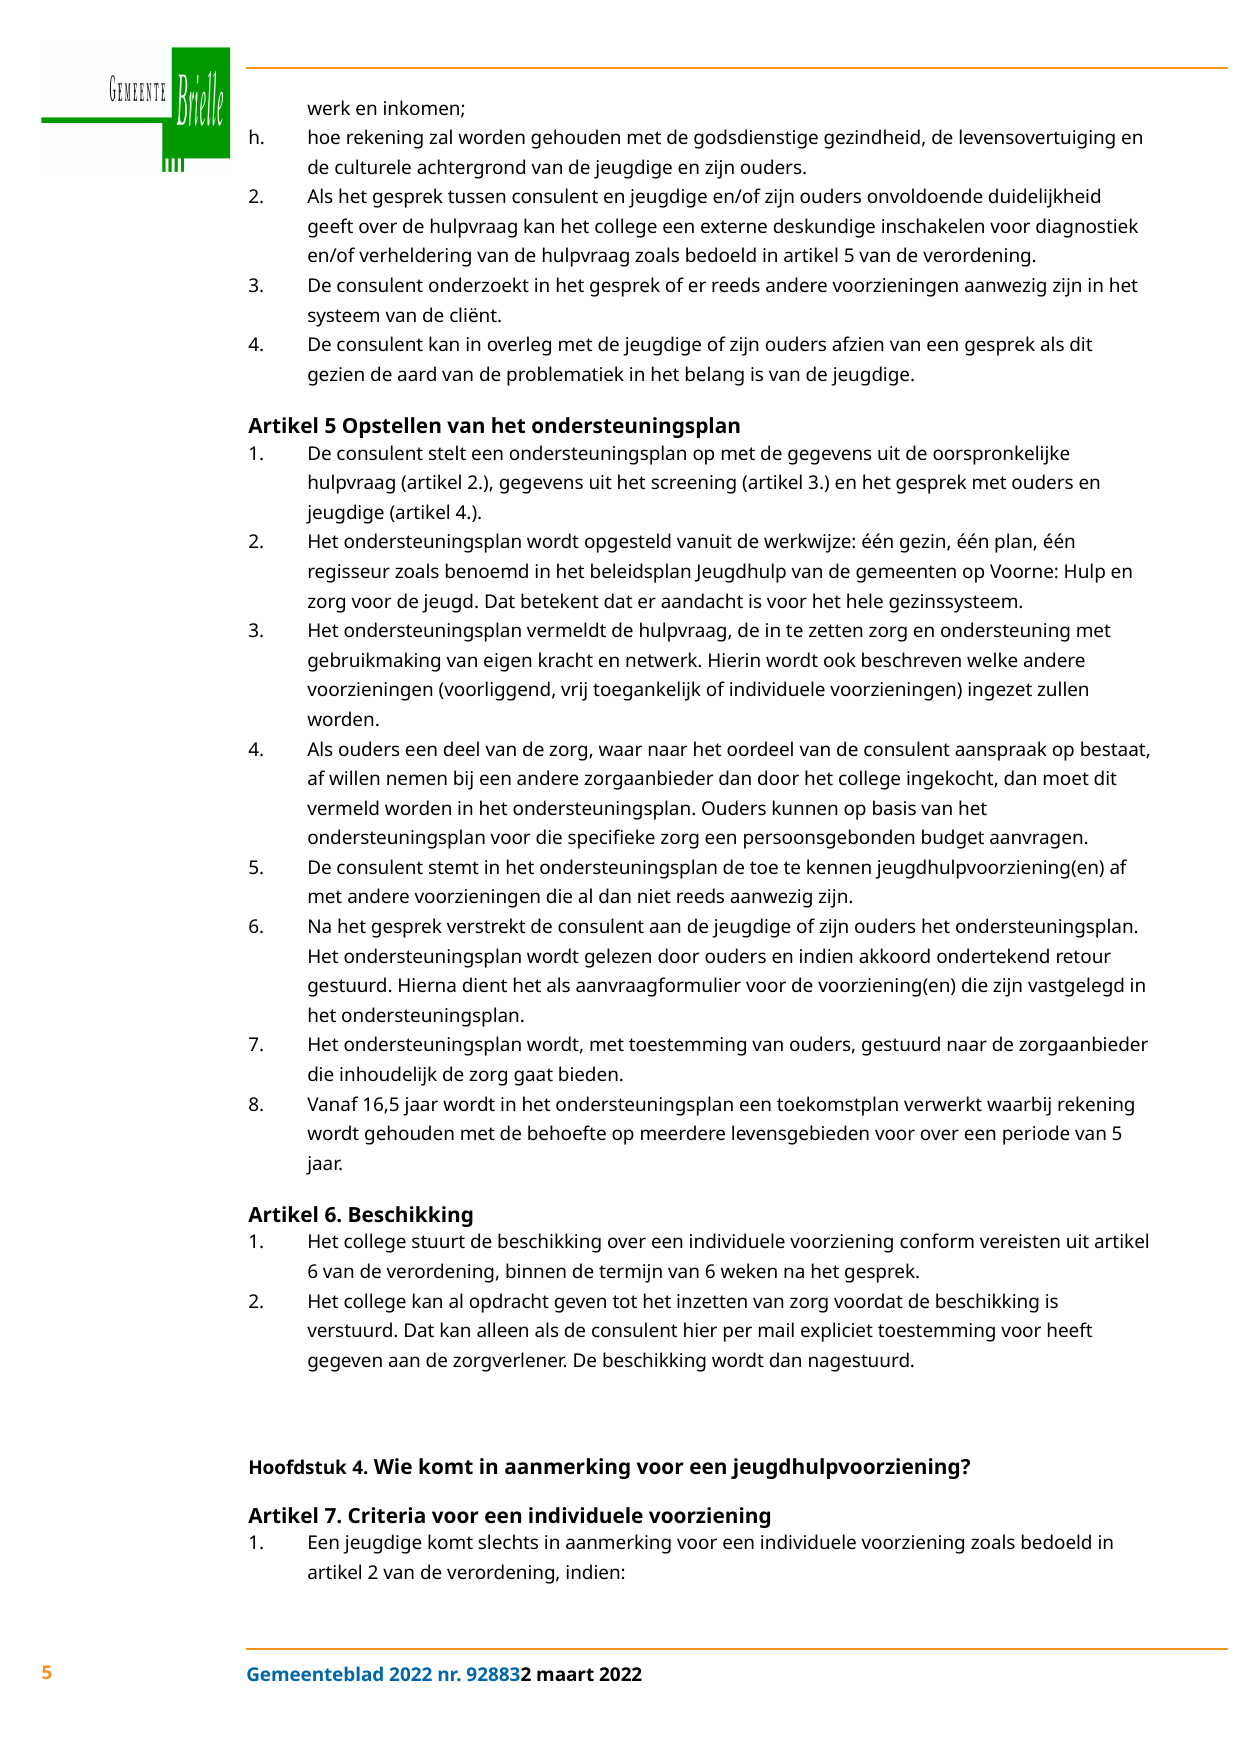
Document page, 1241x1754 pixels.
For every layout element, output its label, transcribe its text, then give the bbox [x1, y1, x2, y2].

text Artikel 6. Beschikking [248, 1200, 1152, 1229]
list werk en inkomen; [248, 95, 1152, 121]
list hoe rekening zal worden gehouden met de godsdienstige gezindheid, de levensovertuiging en de culturele achtergrond van de jeugdige en zijn ouders. [248, 124, 1152, 180]
list De consulent onderzoekt in het gesprek of er reeds andere voorzieningen aanwezig zijn in het systeem van de cliënt. [248, 272, 1152, 328]
list De consulent kan in overleg met de jeugdige of zijn ouders afzien van een gesprek als dit gezien de aard van de problematiek in het belang is van de jeugdige. [248, 331, 1152, 387]
list Als ouders een deel van de zorg, waar naar het oordeel van de consulent aanspraak op bestaat, af willen nemen bij een andere zorgaanbieder dan door het college ingekocht, dan moet dit vermeld worden in het ondersteuningsplan. Ouders kunnen op basis van het ondersteuningsplan voor die specifieke zorg een persoonsgebonden budget aanvragen. [248, 736, 1152, 850]
list Een jeugdige komt slechts in aanmerking voor een individuele voorziening zoals bedoeld in artikel 2 van de verordening, indien: [248, 1529, 1152, 1585]
text Artikel 7. Criteria voor een individuele voorziening [248, 1501, 1152, 1529]
list Het college stuurt de beschikking over een individuele voorziening conform vereisten uit artikel 6 van de verordening, binnen de termijn van 6 weken na het gesprek. [248, 1229, 1152, 1284]
list Na het gesprek verstrekt de consulent aan de jeugdige of zijn ouders het ondersteuningsplan. Het ondersteuningsplan wordt gelezen door ouders en indien akkoord ondertekend retour gestuurd. Hierna dient het als aanvraagformulier voor de voorziening(en) die zijn vastgelegd in het ondersteuningsplan. [248, 913, 1152, 1028]
text Hoofdstuk 4. Wie komt in aanmerking voor een jeugdhulpvoorziening? [248, 1452, 1152, 1480]
list Als het gesprek tussen consulent en jeugdige en/of zijn ouders onvoldoende duidelijkheid geeft over de hulpvraag kan het college een externe deskundige inschakelen voor diagnostiek en/of verheldering van de hulpvraag zoals bedoeld in artikel 5 van de verordening. [248, 183, 1152, 268]
list Het ondersteuningsplan vermeldt de hulpvraag, de in te zetten zorg en ondersteuning met gebruikmaking van eigen kracht en netwerk. Hierin wordt ook beschreven welke andere voorzieningen (voorliggend, vrij toegankelijk of individuele voorzieningen) ingezet zullen worden. [248, 617, 1152, 732]
list De consulent stemt in het ondersteuningsplan de toe te kennen jeugdhulpvoorziening(en) af met andere voorzieningen die al dan niet reeds aanwezig zijn. [248, 854, 1152, 909]
list De consulent stelt een ondersteuningsplan op met de gegevens uit de oorspronkelijke hulpvraag (artikel 2.), gegevens uit het screening (artikel 3.) en het gesprek met ouders en jeugdige (artikel 4.). [248, 440, 1152, 525]
list Het ondersteuningsplan wordt opgesteld vanuit de werkwijze: één gezin, één plan, één regisseur zoals benoemd in het beleidsplan Jeugdhulp van de gemeenten op Voorne: Hulp en zorg voor de jeugd. Dat betekent dat er aandacht is voor het hele gezinssysteem. [248, 529, 1152, 613]
list Het college kan al opdracht geven tot het inzetten van zorg voordat de beschikking is verstuurd. Dat kan alleen als de consulent hier per mail expliciet toestemming voor heeft gegeven aan de zorgverlener. De beschikking wordt dan nagestuurd. [248, 1288, 1152, 1373]
list Het ondersteuningsplan wordt, met toestemming van ouders, gestuurd naar de zorgaanbieder die inhoudelijk de zorg gaat bieden. [248, 1032, 1152, 1087]
picture [41, 47, 231, 172]
list Vanaf 16,5 jaar wordt in het ondersteuningsplan een toekomstplan verwerkt waarbij rekening wordt gehouden met de behoefte op meerdere levensgebieden voor over een periode van 5 jaar. [248, 1091, 1152, 1176]
text Artikel 5 Opstellen van het ondersteuningsplan [248, 411, 1152, 440]
